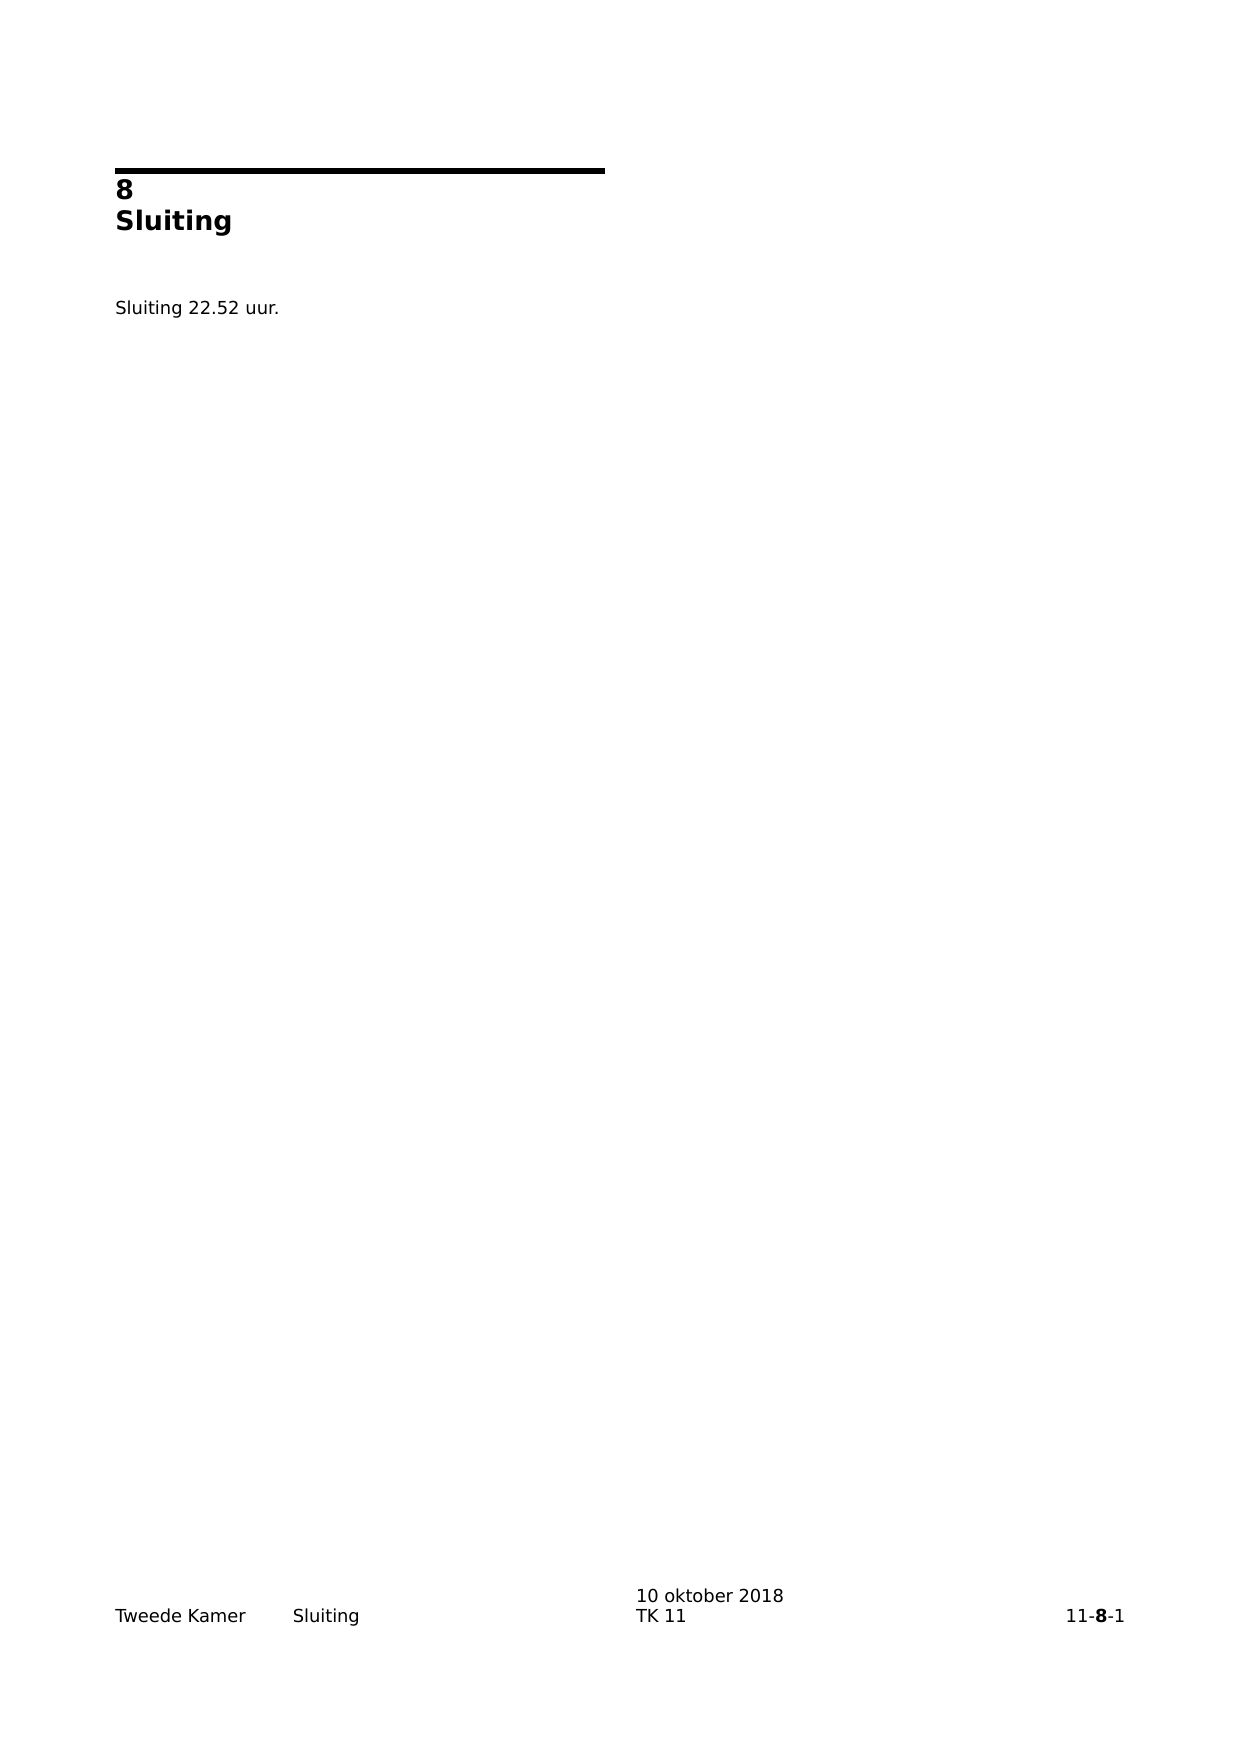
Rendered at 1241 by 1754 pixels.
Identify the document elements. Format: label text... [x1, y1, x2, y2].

title 8 Sluiting [115, 174, 605, 237]
text Sluiting 22.52 uur. [115, 298, 605, 318]
